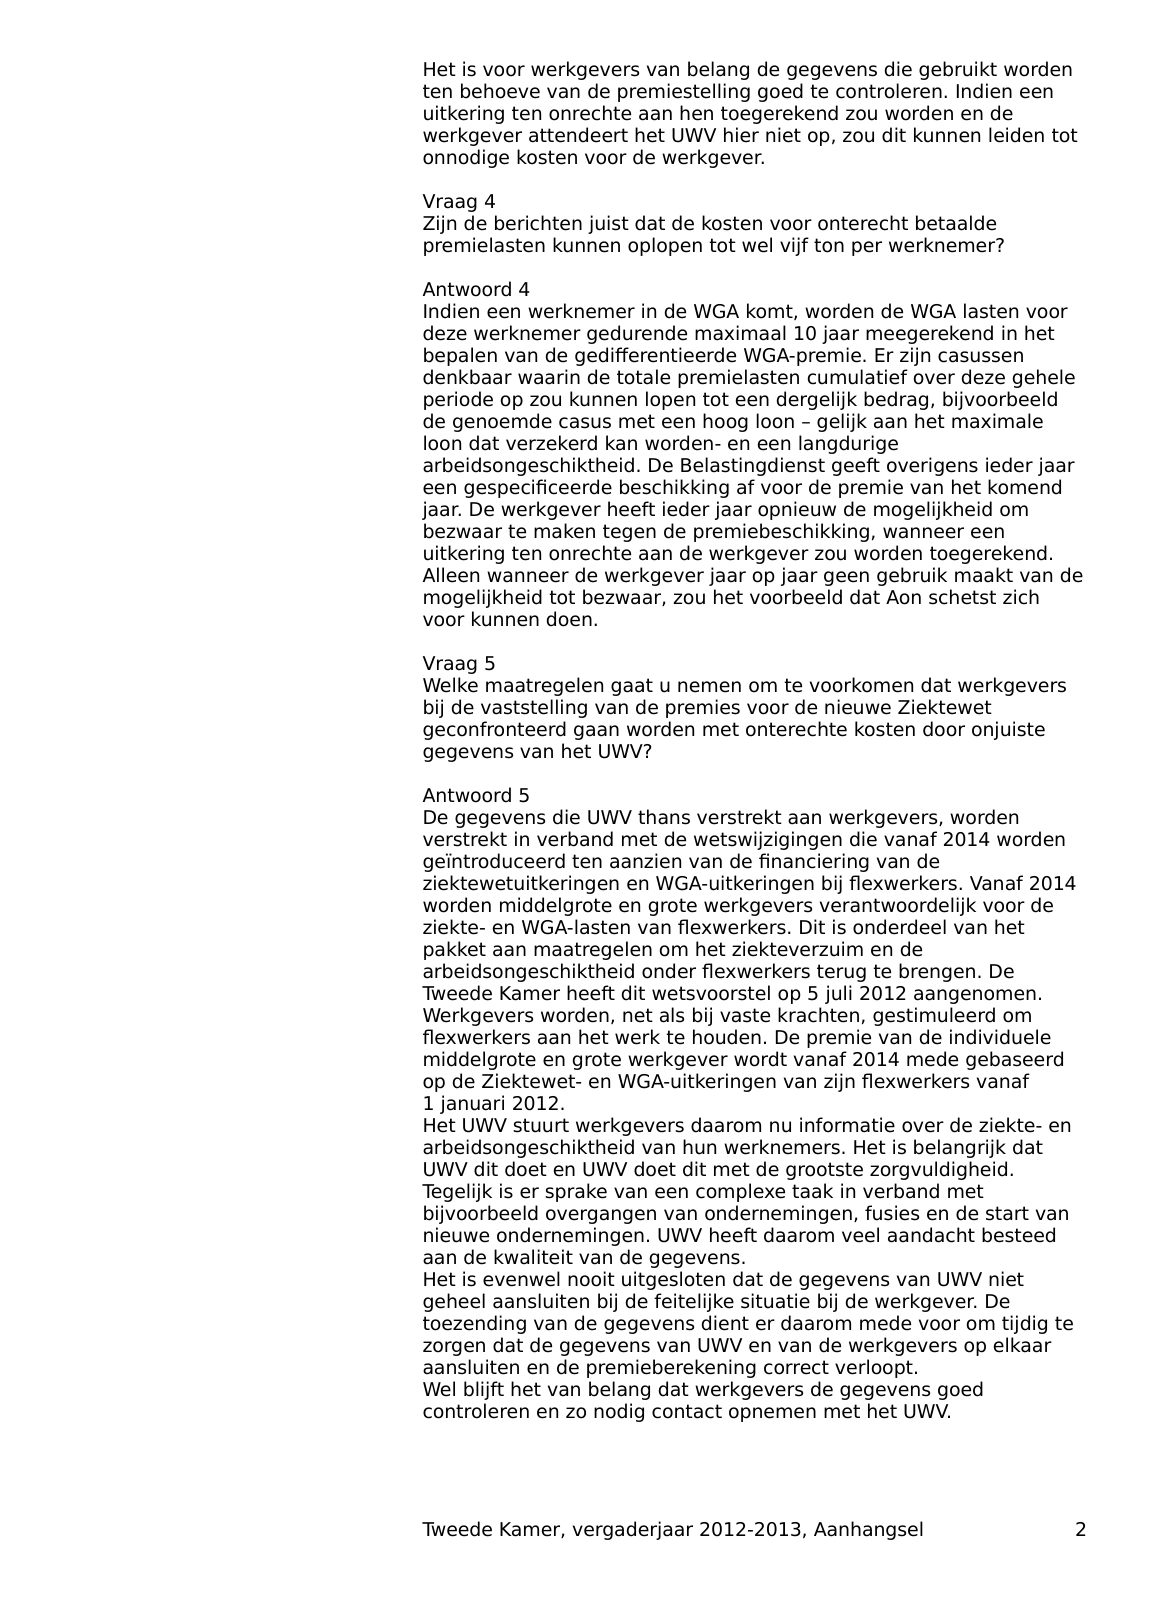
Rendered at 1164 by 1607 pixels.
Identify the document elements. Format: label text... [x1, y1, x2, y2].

text Indien een werknemer in de WGA komt, worden de WGA lasten voor deze werknemer gedurende maximaal 10 jaar meegerekend in het bepalen van de gedifferentieerde WGA-premie. Er zijn casussen denkbaar waarin de totale premielasten cumulatief over deze gehele periode op zou kunnen lopen tot een dergelijk bedrag, bijvoorbeeld de genoemde casus met een hoog loon – gelijk aan het maximale loon dat verzekerd kan worden- en een langdurige arbeidsongeschiktheid. De Belastingdienst geeft overigens ieder jaar een gespecificeerde beschikking af voor de premie van het komend jaar. De werkgever heeft ieder jaar opnieuw de mogelijkheid om bezwaar te maken tegen de premiebeschikking, wanneer een uitkering ten onrechte aan de werkgever zou worden toegerekend. Alleen wanneer de werkgever jaar op jaar geen gebruik maakt van de mogelijkheid tot bezwaar, zou het voorbeeld dat Aon schetst zich voor kunnen doen. [422, 301, 1087, 631]
text Antwoord 5 [422, 785, 1087, 807]
text Wel blijft het van belang dat werkgevers de gegevens goed controleren en zo nodig contact opnemen met het UWV. [422, 1379, 1087, 1423]
text Zijn de berichten juist dat de kosten voor onterecht betaalde premielasten kunnen oplopen tot wel vijf ton per werknemer? [422, 213, 1087, 257]
text Vraag 5 [422, 653, 1087, 675]
text Het is evenwel nooit uitgesloten dat de gegevens van UWV niet geheel aansluiten bij de feitelijke situatie bij de werkgever. De toezending van de gegevens dient er daarom mede voor om tijdig te zorgen dat de gegevens van UWV en van de werkgevers op elkaar aansluiten en de premieberekening correct verloopt. [422, 1269, 1087, 1379]
text Welke maatregelen gaat u nemen om te voorkomen dat werkgevers bij de vaststelling van de premies voor de nieuwe Ziektewet geconfronteerd gaan worden met onterechte kosten door onjuiste gegevens van het UWV? [422, 675, 1087, 763]
text Vraag 4 [422, 191, 1087, 213]
text De gegevens die UWV thans verstrekt aan werkgevers, worden verstrekt in verband met de wetswijzigingen die vanaf 2014 worden geïntroduceerd ten aanzien van de financiering van de ziektewetuitkeringen en WGA-uitkeringen bij flexwerkers. Vanaf 2014 worden middelgrote en grote werkgevers verantwoordelijk voor de ziekte- en WGA-lasten van flexwerkers. Dit is onderdeel van het pakket aan maatregelen om het ziekteverzuim en de arbeidsongeschiktheid onder flexwerkers terug te brengen. De Tweede Kamer heeft dit wetsvoorstel op 5 juli 2012 aangenomen. Werkgevers worden, net als bij vaste krachten, gestimuleerd om flexwerkers aan het werk te houden. De premie van de individuele middelgrote en grote werkgever wordt vanaf 2014 mede gebaseerd op de Ziektewet- en WGA-uitkeringen van zijn flexwerkers vanaf 1 januari 2012. [422, 807, 1087, 1115]
text Het is voor werkgevers van belang de gegevens die gebruikt worden ten behoeve van de premiestelling goed te controleren. Indien een uitkering ten onrechte aan hen toegerekend zou worden en de werkgever attendeert het UWV hier niet op, zou dit kunnen leiden tot onnodige kosten voor de werkgever. [422, 59, 1087, 169]
text Antwoord 4 [422, 279, 1087, 301]
text Het UWV stuurt werkgevers daarom nu informatie over de ziekte- en arbeidsongeschiktheid van hun werknemers. Het is belangrijk dat UWV dit doet en UWV doet dit met de grootste zorgvuldigheid. Tegelijk is er sprake van een complexe taak in verband met bijvoorbeeld overgangen van ondernemingen, fusies en de start van nieuwe ondernemingen. UWV heeft daarom veel aandacht besteed aan de kwaliteit van de gegevens. [422, 1115, 1087, 1269]
